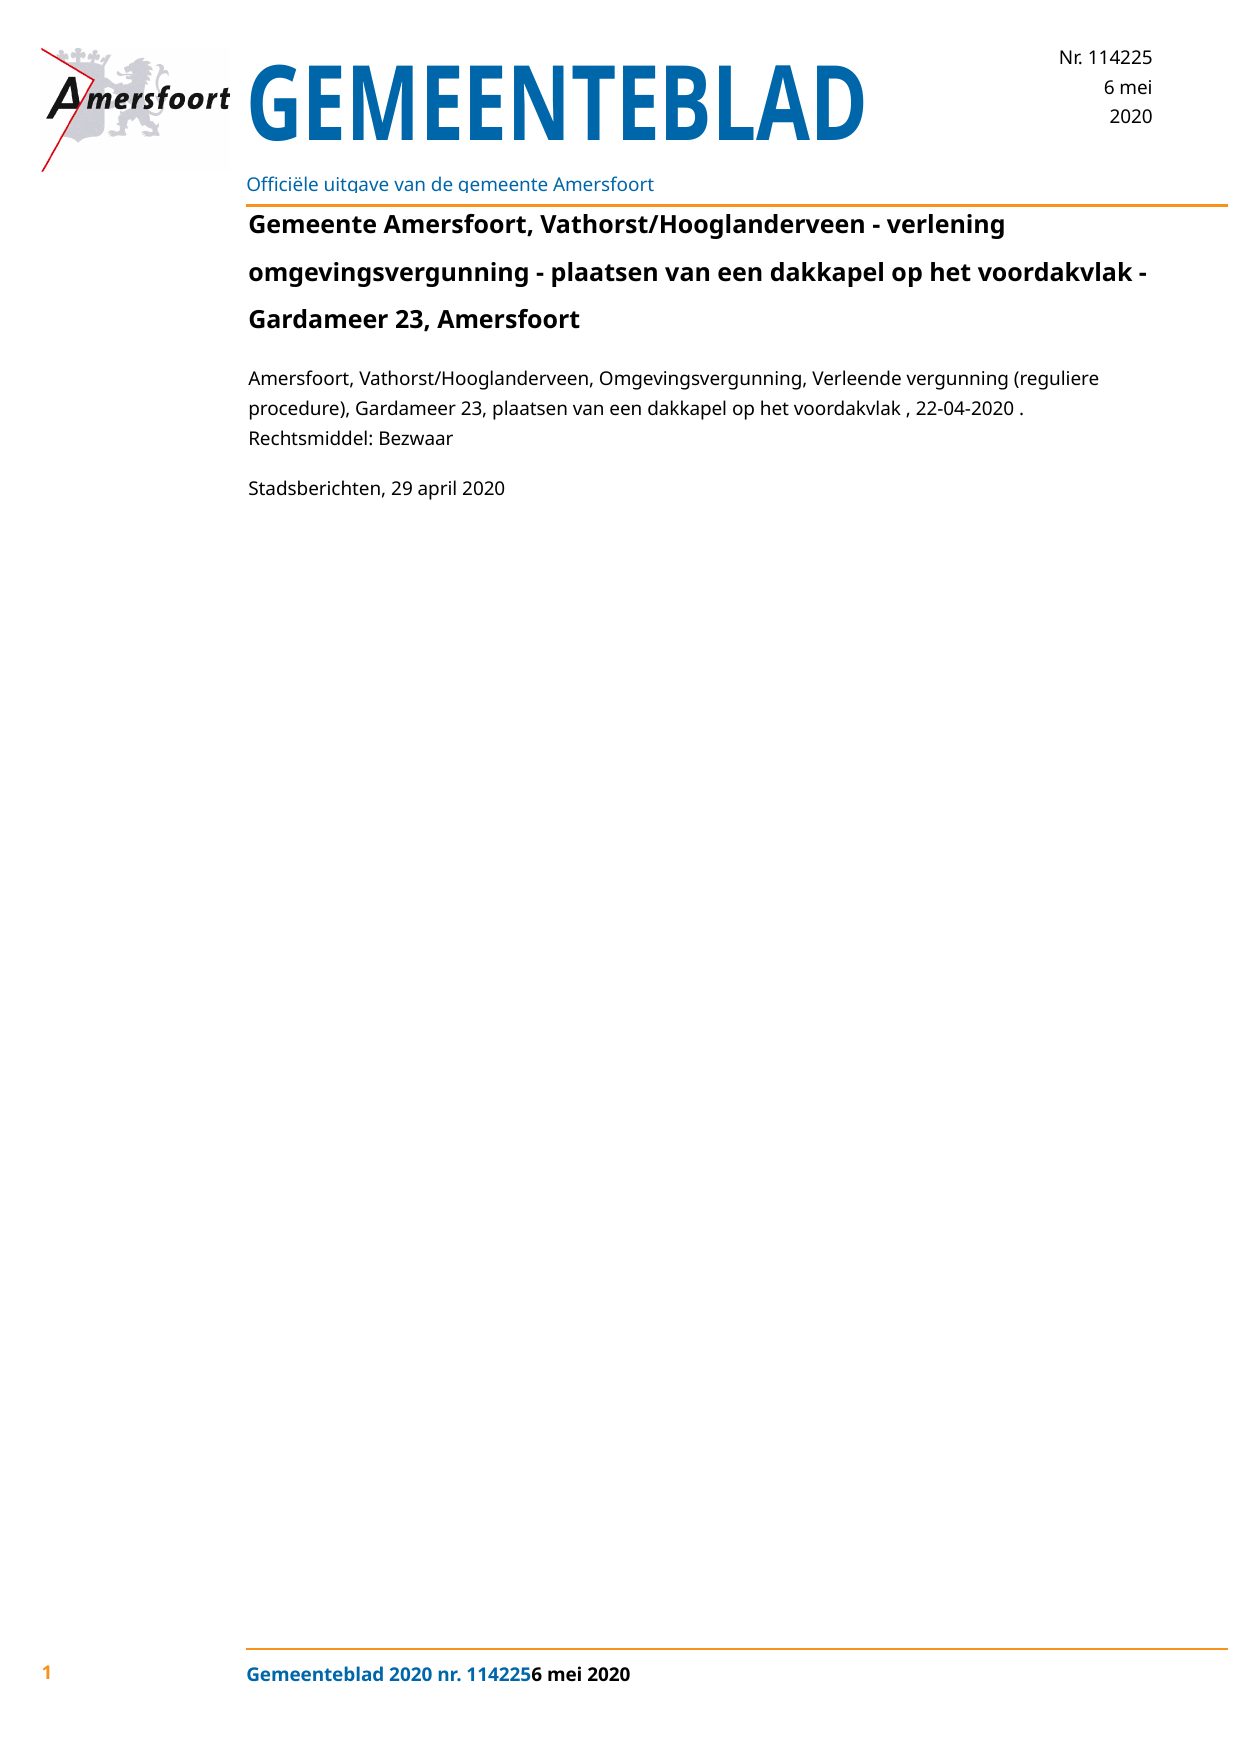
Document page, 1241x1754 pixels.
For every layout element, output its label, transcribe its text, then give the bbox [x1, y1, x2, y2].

text Stadsberichten, 29 april 2020 [248, 475, 1152, 501]
text Amersfoort, Vathorst/Hooglanderveen, Omgevingsvergunning, Verleende vergunning (reguliere procedure), Gardameer 23, plaatsen van een dakkapel op het voordakvlak , 22-04-2020 . Rechtsmiddel: Bezwaar [248, 366, 1152, 450]
text Gemeente Amersfoort, Vathorst/Hooglanderveen - verlening omgevingsvergunning - plaatsen van een dakkapel op het voordakvlak - Gardameer 23, Amersfoort [248, 207, 1152, 336]
picture [41, 47, 231, 172]
